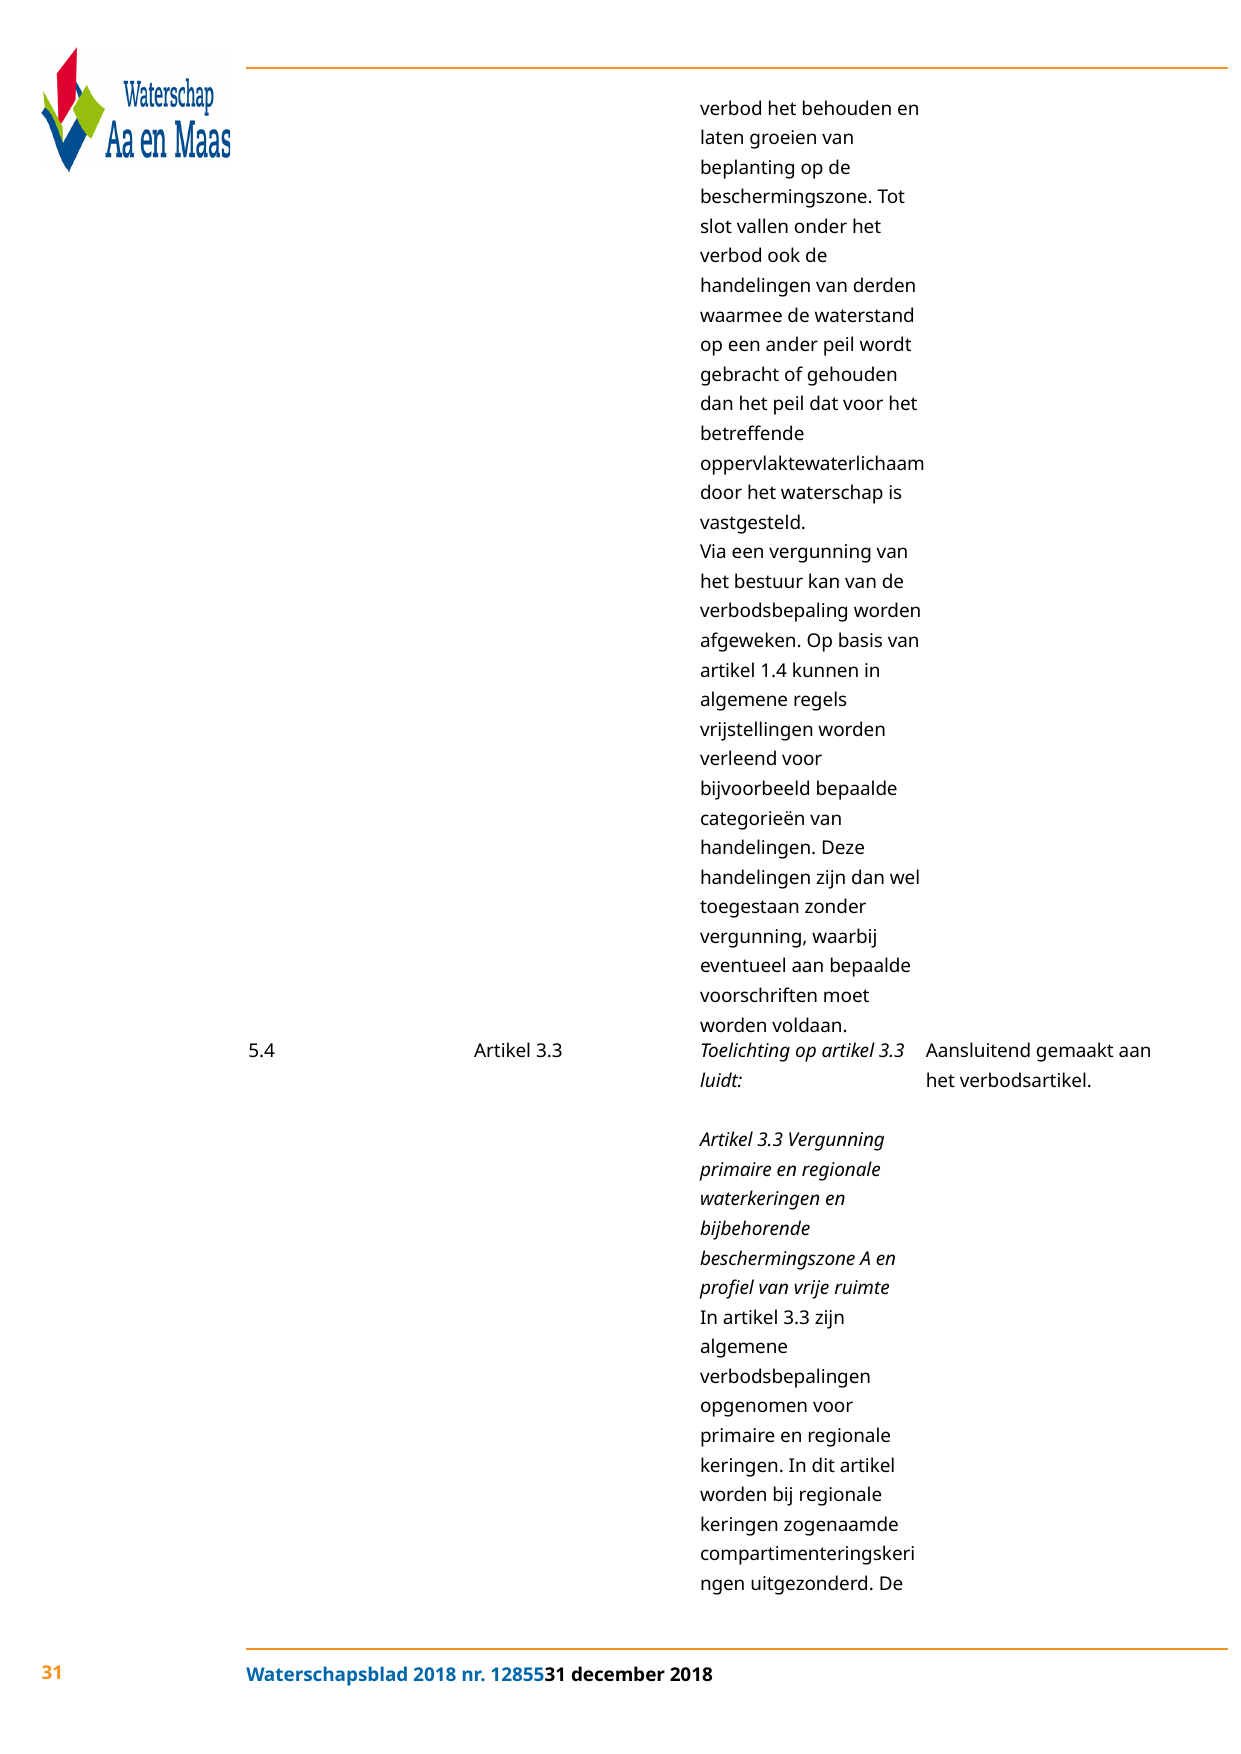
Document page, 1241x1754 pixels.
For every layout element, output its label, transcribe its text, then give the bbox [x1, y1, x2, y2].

table_cell 5.4 [248, 1038, 474, 1596]
picture [41, 47, 231, 172]
table_cell [926, 95, 1152, 1038]
table_cell verbod het behouden en laten groeien van beplanting op de beschermingszone. Tot slot vallen onder het verbod ook de handelingen van derden waarmee de waterstand op een ander peil wordt gebracht of gehouden dan het peil dat voor het betreffende oppervlaktewaterlichaam door het waterschap is vastgesteld. Via een vergunning van het bestuur kan van de verbodsbepaling worden afgeweken. Op basis van artikel 1.4 kunnen in algemene regels vrijstellingen worden verleend voor bijvoorbeeld bepaalde categorieën van handelingen. Deze handelingen zijn dan wel toegestaan zonder vergunning, waarbij eventueel aan bepaalde voorschriften moet worden voldaan. [700, 95, 926, 1038]
table_cell Toelichting op artikel 3.3 luidt: Artikel 3.3 Vergunning primaire en regionale waterkeringen en bijbehorende beschermingszone A en profiel van vrije ruimte In artikel 3.3 zijn algemene verbodsbepalingen opgenomen voor primaire en regionale keringen. In dit artikel worden bij regionale keringen zogenaamde compartimenteringskeringen uitgezonderd. De [700, 1038, 926, 1596]
table_cell Aansluitend gemaakt aan het verbodsartikel. [926, 1038, 1152, 1596]
table_cell Artikel 3.3 [474, 1038, 700, 1596]
table_cell [248, 95, 474, 1038]
table_cell [474, 95, 700, 1038]
